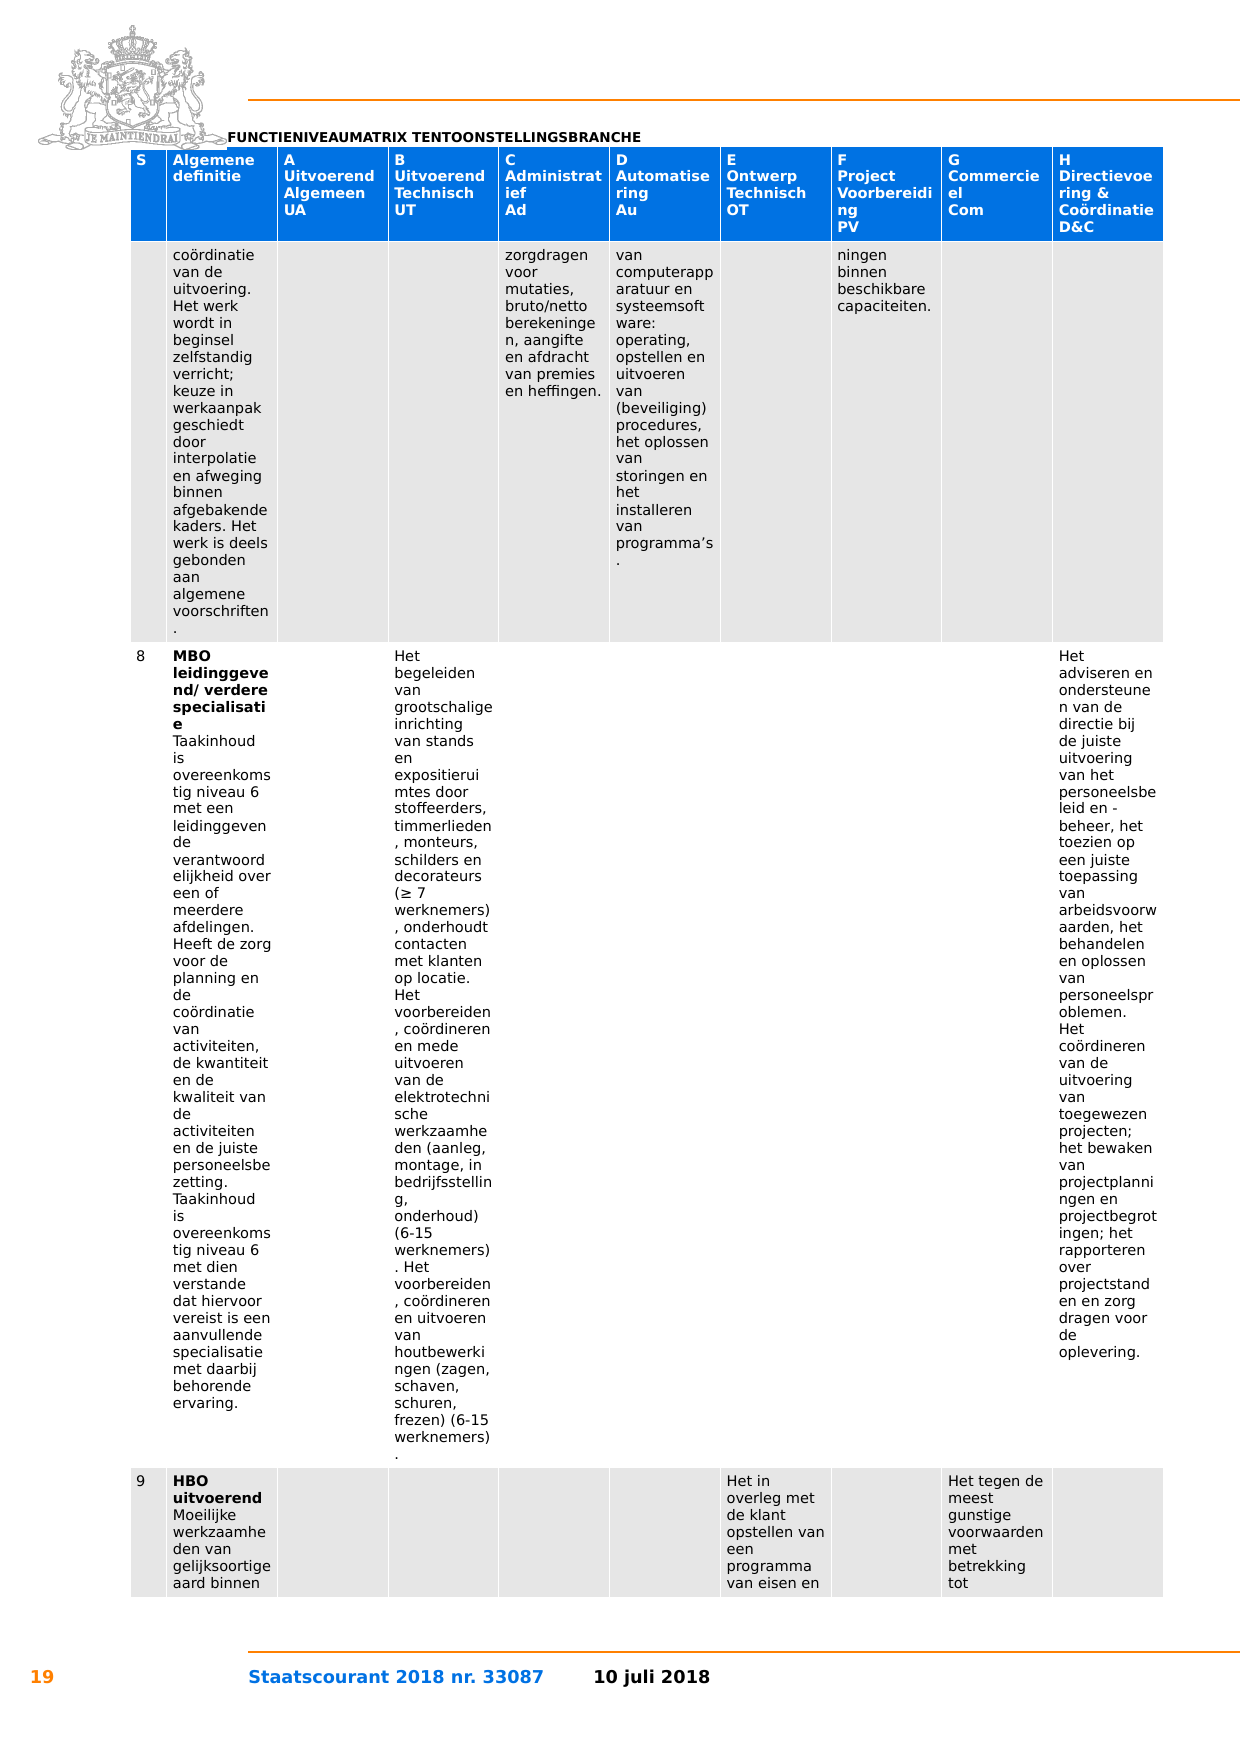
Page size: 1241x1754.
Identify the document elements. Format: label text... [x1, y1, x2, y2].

table_cell 8 [131, 643, 166, 1467]
picture [38, 25, 227, 150]
table_cell HBO uitvoerend Moeilijke werkzaamheden van gelijksoortige aard binnen [167, 1468, 277, 1597]
table_cell ningen binnen beschikbare capaciteiten. [832, 242, 941, 642]
table_cell [942, 643, 1052, 1467]
table_cell coördinatie van de uitvoering. Het werk wordt in beginsel zelfstandig verricht; keuze in werkaanpak geschiedt door interpolatie en afweging binnen afgebakende kaders. Het werk is deels gebonden aan algemene voorschriften. [167, 242, 277, 642]
table_cell [278, 643, 388, 1467]
table_cell F Project Voorbereiding PV [832, 147, 941, 241]
table_cell [278, 1468, 388, 1597]
table_cell E Ontwerp Technisch OT [721, 147, 831, 241]
table_cell [942, 242, 1052, 642]
table_header FUNCTIENIVEAUMATRIX TENTOONSTELLINGSBRANCHE [227, 130, 1163, 146]
table_cell Algemene definitie [167, 147, 277, 241]
table_cell Het tegen de meest gunstige voorwaarden met betrekking tot [942, 1468, 1052, 1597]
table_cell van computerapparatuur en systeemsoftware: operating, opstellen en uitvoeren van (beveiliging) procedures, het oplossen van storingen en het installeren van programma’s. [610, 242, 720, 642]
table_cell [1053, 242, 1163, 642]
table_cell [832, 1468, 941, 1597]
table_cell [610, 1468, 720, 1597]
table_cell [610, 643, 720, 1467]
table_cell [278, 242, 388, 642]
table_cell C Administratief Ad [499, 147, 609, 241]
table_cell [389, 1468, 498, 1597]
table_cell [499, 1468, 609, 1597]
table_cell [131, 242, 166, 642]
table_cell Het in overleg met de klant opstellen van een programma van eisen en [721, 1468, 831, 1597]
table_cell Het adviseren en ondersteunen van de directie bij de juiste uitvoering van het personeelsbeleid en -beheer, het toezien op een juiste toepassing van arbeidsvoorwaarden, het behandelen en oplossen van personeelsproblemen. Het coördineren van de uitvoering van toegewezen projecten; het bewaken van projectplanningen en projectbegrotingen; het rapporteren over projectstanden en zorg dragen voor de oplevering. [1053, 643, 1163, 1467]
table_cell [721, 643, 831, 1467]
table_cell zorgdragen voor mutaties, bruto/netto berekeningen, aangifte en afdracht van premies en heffingen. [499, 242, 609, 642]
table_cell S [131, 150, 166, 241]
table_cell [499, 643, 609, 1467]
table_cell 9 [131, 1468, 166, 1597]
table_cell D Automatisering Au [610, 147, 720, 241]
table_cell H Directievoering & Coördinatie D&C [1053, 147, 1163, 241]
table_cell A Uitvoerend Algemeen UA [278, 147, 388, 241]
table_cell [721, 242, 831, 642]
table_cell G Commercieel Com [942, 147, 1052, 241]
table_cell [1053, 1468, 1163, 1597]
table_cell MBO leidinggevend/ verdere specialisatie Taakinhoud is overeenkomstig niveau 6 met een leidinggevende verantwoordelijkheid over een of meerdere afdelingen. Heeft de zorg voor de planning en de coördinatie van activiteiten, de kwantiteit en de kwaliteit van de activiteiten en de juiste personeelsbezetting. Taakinhoud is overeenkomstig niveau 6 met dien verstande dat hiervoor vereist is een aanvullende specialisatie met daarbij behorende ervaring. [167, 643, 277, 1467]
table_cell [389, 242, 498, 642]
table_cell B Uitvoerend Technisch UT [389, 147, 498, 241]
table_cell [832, 643, 941, 1467]
table_cell Het begeleiden van grootschalige inrichting van stands en expositieruimtes door stoffeerders, timmerlieden, monteurs, schilders en decorateurs (≥ 7 werknemers), onderhoudt contacten met klanten op locatie. Het voorbereiden, coördineren en mede uitvoeren van de elektrotechnische werkzaamheden (aanleg, montage, in bedrijfsstelling, onderhoud) (6-15 werknemers). Het voorbereiden, coördineren en uitvoeren van houtbewerkingen (zagen, schaven, schuren, frezen) (6-15 werknemers). [389, 643, 498, 1467]
